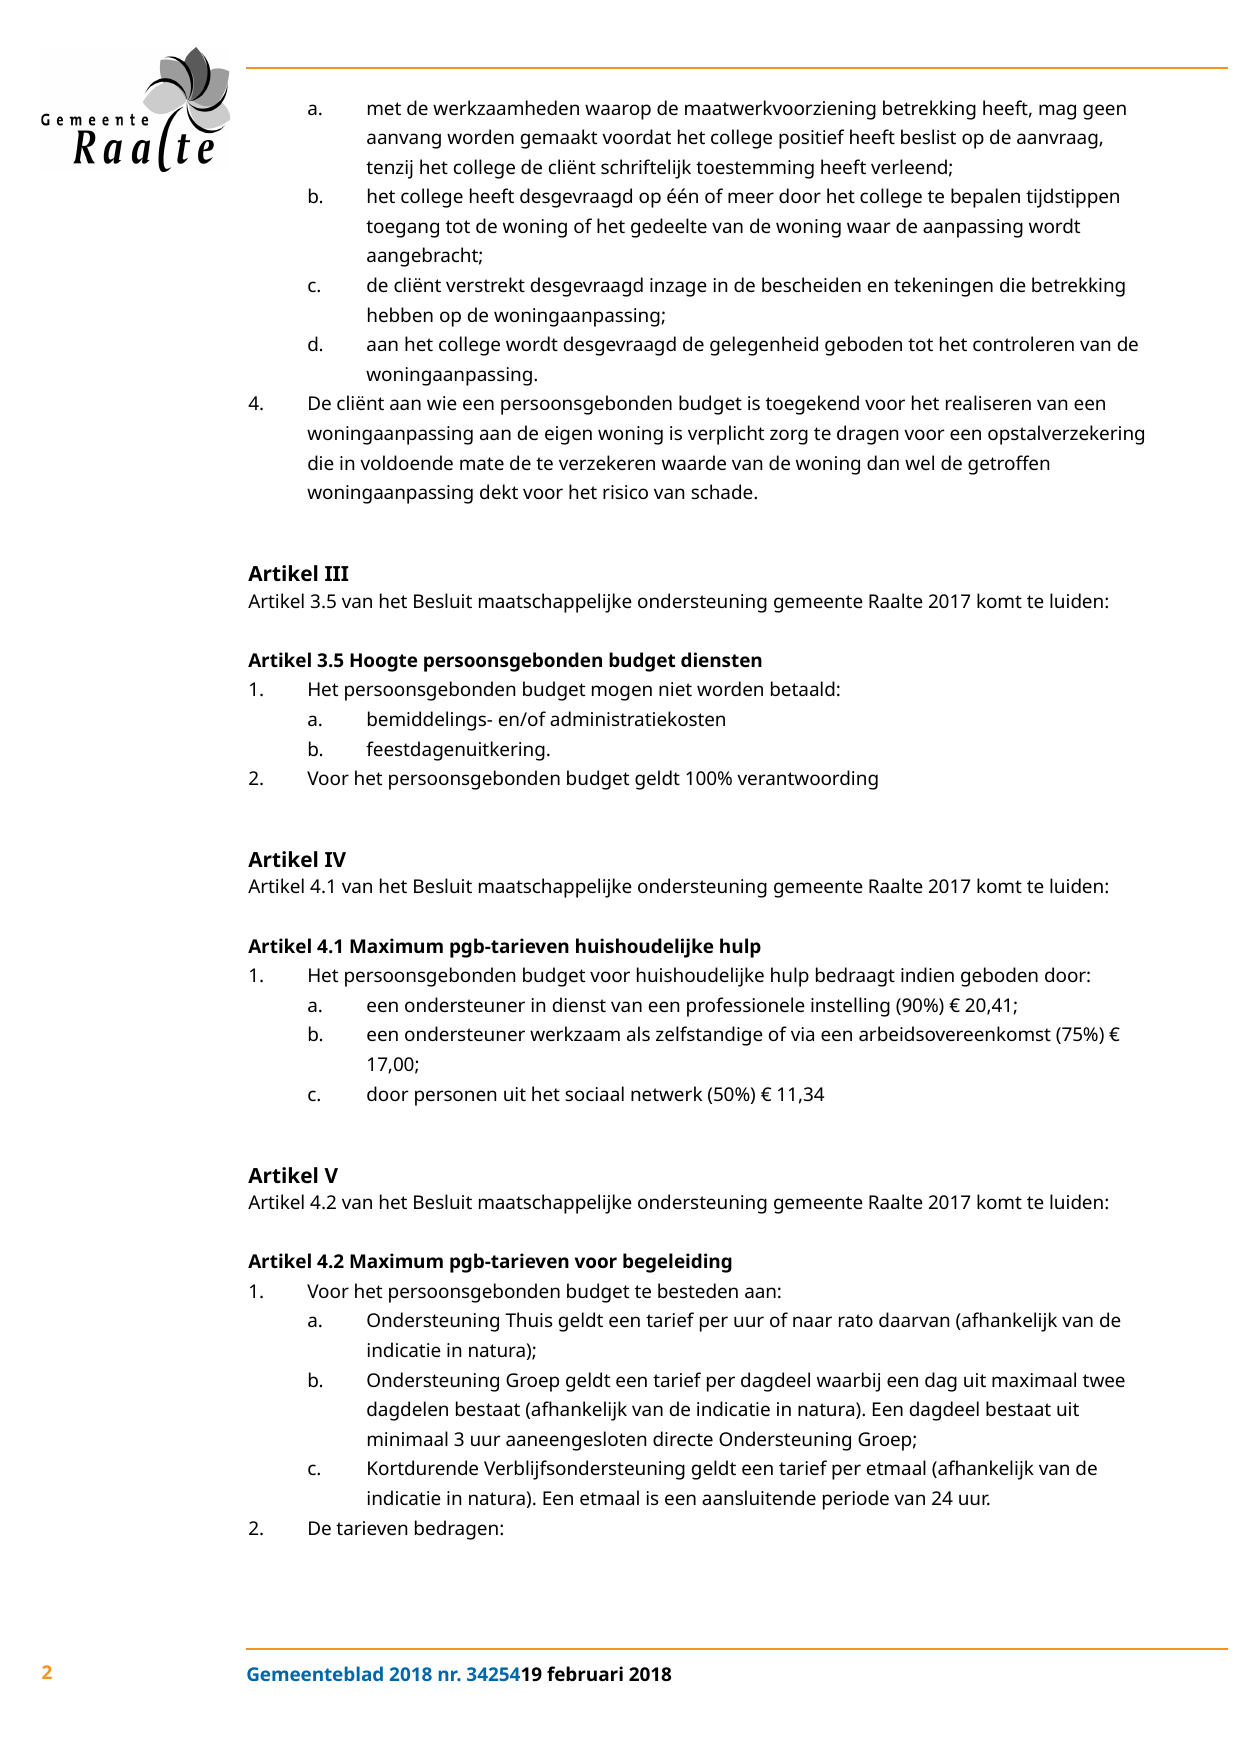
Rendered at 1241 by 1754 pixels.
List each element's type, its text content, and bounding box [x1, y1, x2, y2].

list Voor het persoonsgebonden budget te besteden aan: [248, 1278, 1152, 1304]
text Artikel 4.1 van het Besluit maatschappelijke ondersteuning gemeente Raalte 2017 komt te luiden: [248, 874, 1152, 899]
text Artikel 3.5 van het Besluit maatschappelijke ondersteuning gemeente Raalte 2017 komt te luiden: [248, 588, 1152, 613]
list aan het college wordt desgevraagd de gelegenheid geboden tot het controleren van de woningaanpassing. [307, 331, 1152, 387]
picture [41, 47, 231, 172]
list feestdagenuitkering. [307, 736, 1152, 761]
list Kortdurende Verblijfsondersteuning geldt een tarief per etmaal (afhankelijk van de indicatie in natura). Een etmaal is een aansluitende periode van 24 uur. [307, 1456, 1152, 1511]
list een ondersteuner in dienst van een professionele instelling (90%) € 20,41; [307, 992, 1152, 1018]
list door personen uit het sociaal netwerk (50%) € 11,34 [307, 1081, 1152, 1107]
text Artikel III [248, 559, 1152, 588]
text Artikel IV [248, 845, 1152, 874]
text Artikel V [248, 1161, 1152, 1189]
list de cliënt verstrekt desgevraagd inzage in de bescheiden en tekeningen die betrekking hebben op de woningaanpassing; [307, 272, 1152, 328]
list bemiddelings- en/of administratiekosten [307, 706, 1152, 732]
list met de werkzaamheden waarop de maatwerkvoorziening betrekking heeft, mag geen aanvang worden gemaakt voordat het college positief heeft beslist op de aanvraag, tenzij het college de cliënt schriftelijk toestemming heeft verleend; [307, 95, 1152, 180]
text Artikel 4.2 van het Besluit maatschappelijke ondersteuning gemeente Raalte 2017 komt te luiden: [248, 1189, 1152, 1215]
list Ondersteuning Groep geldt een tarief per dagdeel waarbij een dag uit maximaal twee dagdelen bestaat (afhankelijk van de indicatie in natura). Een dagdeel bestaat uit minimaal 3 uur aaneengesloten directe Ondersteuning Groep; [307, 1367, 1152, 1452]
list Voor het persoonsgebonden budget geldt 100% verantwoording [248, 765, 1152, 791]
list Het persoonsgebonden budget voor huishoudelijke hulp bedraagt indien geboden door: [248, 962, 1152, 988]
text Artikel 4.2 Maximum pgb-tarieven voor begeleiding [248, 1248, 1152, 1274]
list een ondersteuner werkzaam als zelfstandige of via een arbeidsovereenkomst (75%) € 17,00; [307, 1022, 1152, 1077]
list Ondersteuning Thuis geldt een tarief per uur of naar rato daarvan (afhankelijk van de indicatie in natura); [307, 1308, 1152, 1363]
list Het persoonsgebonden budget mogen niet worden betaald: [248, 677, 1152, 702]
text Artikel 4.1 Maximum pgb-tarieven huishoudelijke hulp [248, 933, 1152, 959]
list De cliënt aan wie een persoonsgebonden budget is toegekend voor het realiseren van een woningaanpassing aan de eigen woning is verplicht zorg te dragen voor een opstalverzekering die in voldoende mate de te verzekeren waarde van de woning dan wel de getroffen woningaanpassing dekt voor het risico van schade. [248, 391, 1152, 505]
text Artikel 3.5 Hoogte persoonsgebonden budget diensten [248, 647, 1152, 673]
list De tarieven bedragen: [248, 1515, 1152, 1540]
list het college heeft desgevraagd op één of meer door het college te bepalen tijdstippen toegang tot de woning of het gedeelte van de woning waar de aanpassing wordt aangebracht; [307, 183, 1152, 268]
